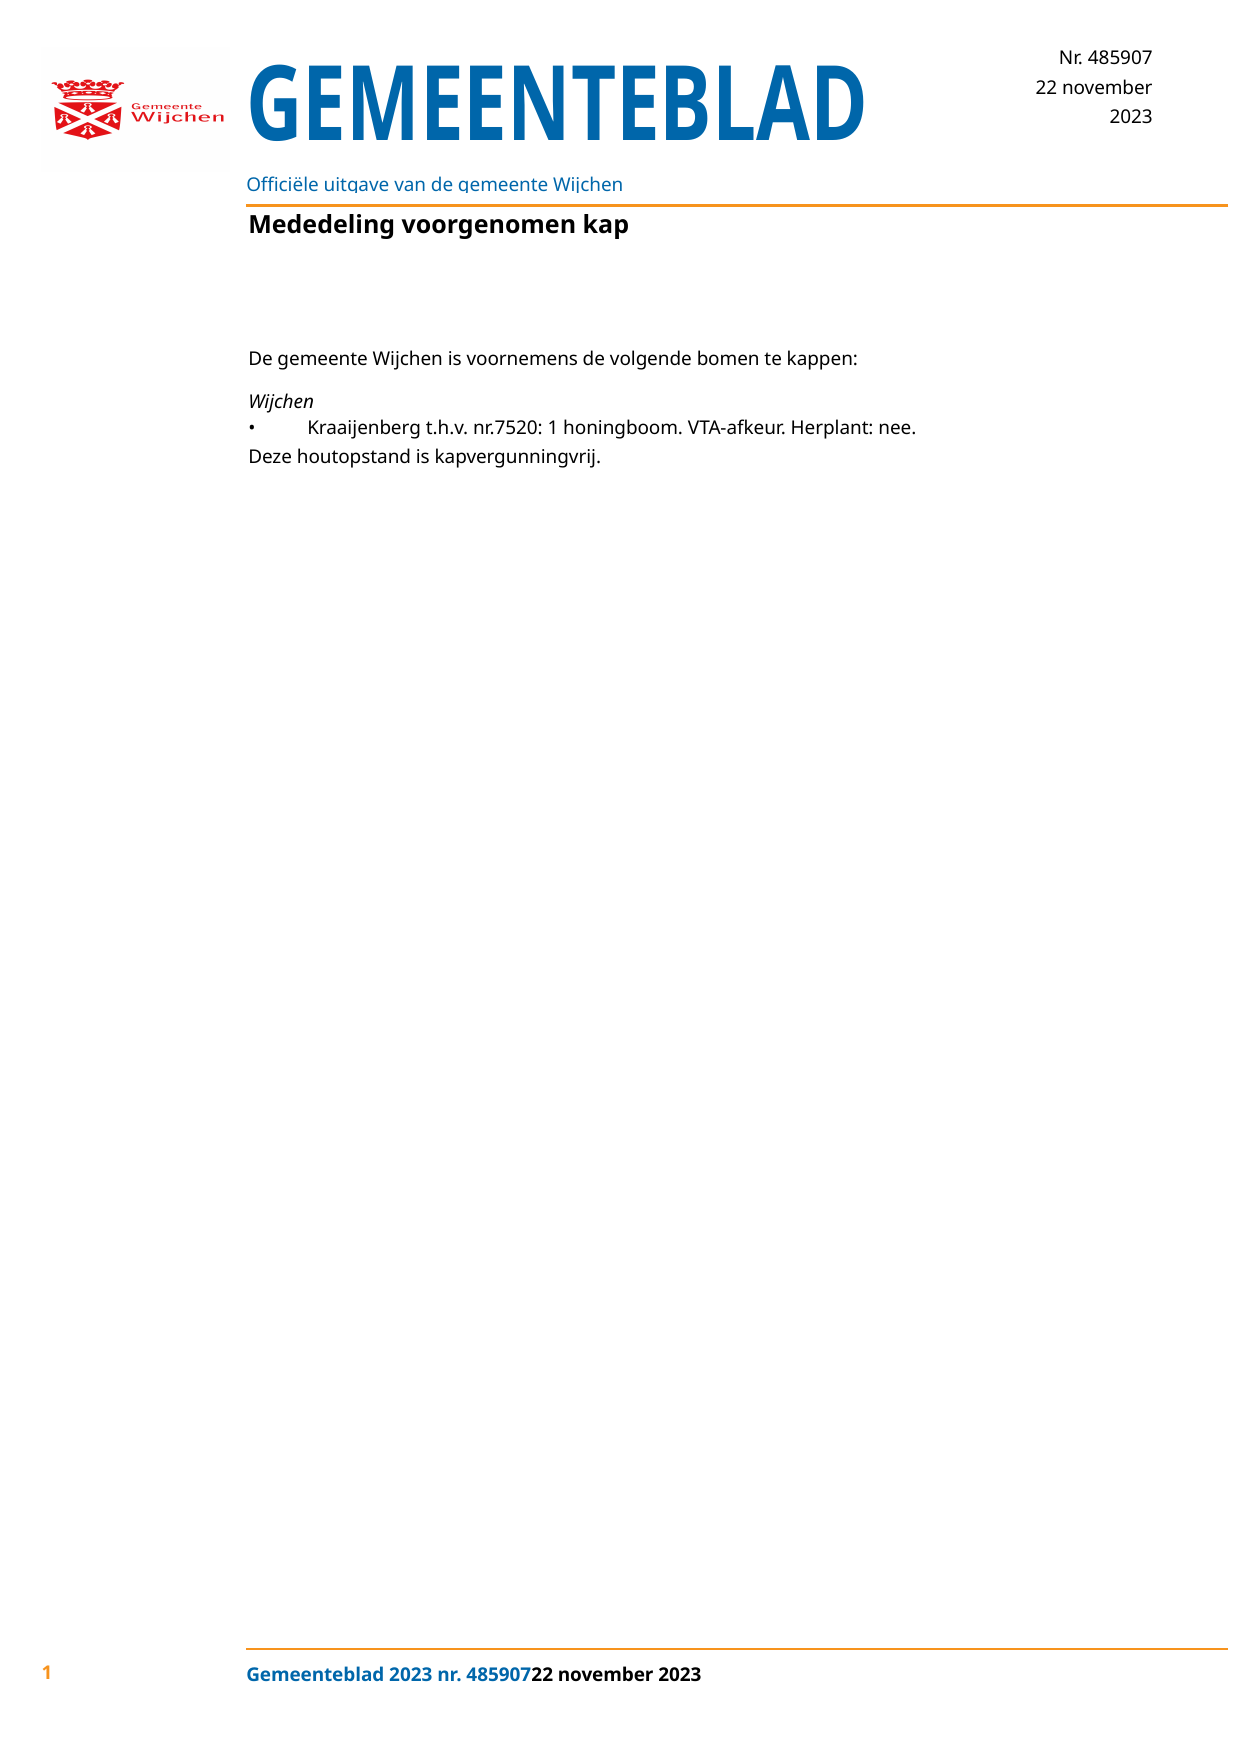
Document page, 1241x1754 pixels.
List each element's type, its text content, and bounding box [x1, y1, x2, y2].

list Kraaijenberg t.h.v. nr.7520: 1 honingboom. VTA-afkeur. Herplant: nee. [248, 414, 1152, 440]
text Mededeling voorgenomen kap [248, 207, 1152, 241]
picture [41, 47, 231, 172]
text Wijchen [248, 388, 1152, 414]
text Deze houtopstand is kapvergunningvrij. [248, 444, 1152, 469]
text De gemeente Wijchen is voornemens de volgende bomen te kappen: [248, 345, 1152, 371]
